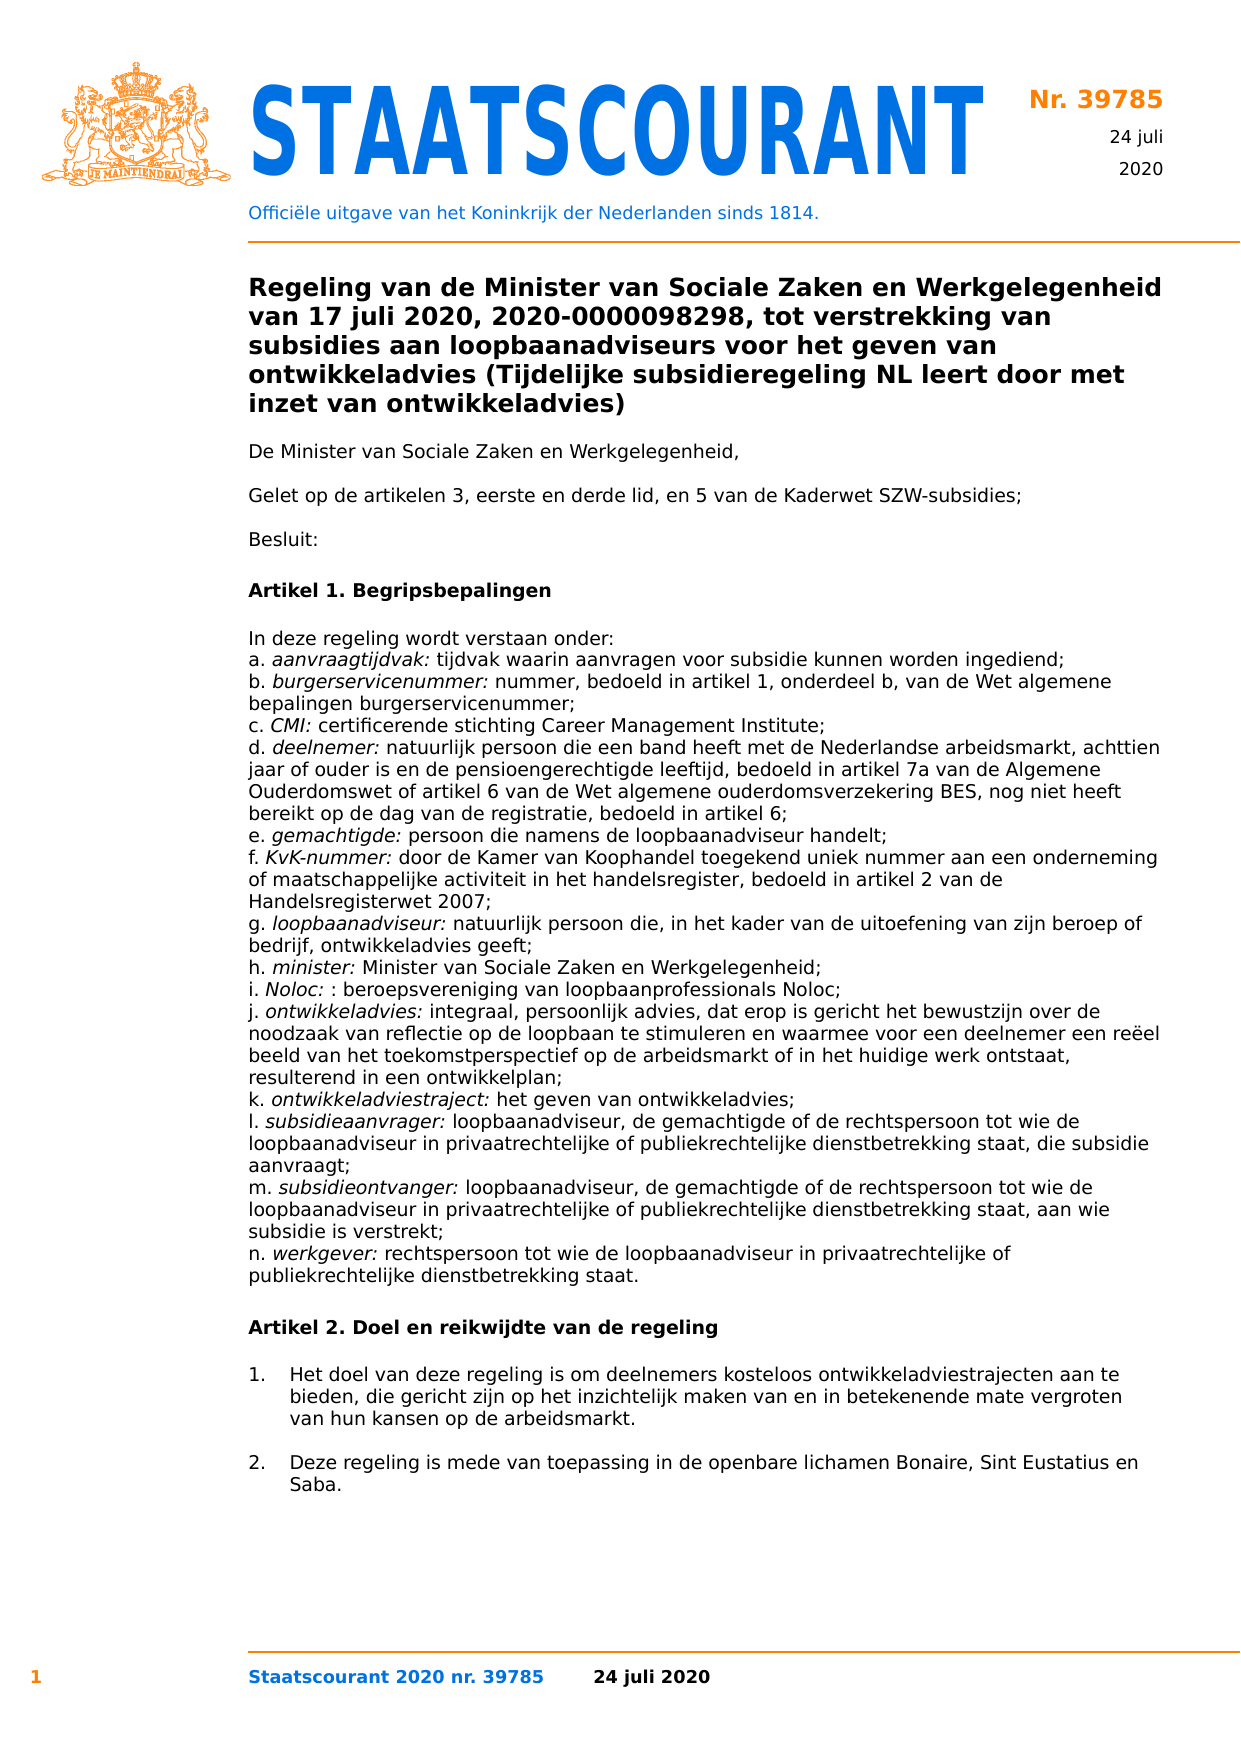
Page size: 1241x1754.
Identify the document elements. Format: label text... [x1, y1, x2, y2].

text Besluit: [248, 528, 1163, 550]
subtitle Artikel 1. Begripsbepalingen [248, 580, 1163, 602]
text Gelet op de artikelen 3, eerste en derde lid, en 5 van de Kaderwet SZW-subsidies; [248, 484, 1163, 507]
text h. minister: Minister van Sociale Zaken en Werkgelegenheid; [248, 957, 1163, 979]
text i. Noloc: : beroepsvereniging van loopbaanprofessionals Noloc; [248, 979, 1163, 1001]
subtitle Regeling van de Minister van Sociale Zaken en Werkgelegenheid van 17 juli 2020, 2020-0000098298, tot verstrekking van subsidies aan loopbaanadviseurs voor het geven van ontwikkeladvies (Tijdelijke subsidieregeling NL leert door met inzet van ontwikkeladvies) [248, 273, 1163, 419]
text a. aanvraagtijdvak: tijdvak waarin aanvragen voor subsidie kunnen worden ingediend; [248, 649, 1163, 671]
text In deze regeling wordt verstaan onder: [248, 627, 1163, 649]
table_cell 2020 [998, 153, 1240, 203]
table_cell Officiële uitgave van het Koninkrijk der Nederlanden sinds 1814. [248, 203, 1240, 241]
text d. deelnemer: natuurlijk persoon die een band heeft met de Nederlandse arbeidsmarkt, achttien jaar of ouder is en de pensioengerechtigde leeftijd, bedoeld in artikel 7a van de Algemene Ouderdomswet of artikel 6 van de Wet algemene ouderdomsverzekering BES, nog niet heeft bereikt op de dag van de registratie, bedoeld in artikel 6; [248, 737, 1163, 825]
table_header [25, 62, 248, 241]
text 2. Deze regeling is mede van toepassing in de openbare lichamen Bonaire, Sint Eustatius en Saba. [248, 1452, 1163, 1496]
text m. subsidieontvanger: loopbaanadviseur, de gemachtigde of de rechtspersoon tot wie de loopbaanadviseur in privaatrechtelijke of publiekrechtelijke dienstbetrekking staat, aan wie subsidie is verstrekt; [248, 1177, 1163, 1243]
text c. CMI: certificerende stichting Career Management Institute; [248, 715, 1163, 737]
table_cell 24 juli [998, 121, 1240, 153]
text e. gemachtigde: persoon die namens de loopbaanadviseur handelt; [248, 825, 1163, 847]
text De Minister van Sociale Zaken en Werkgelegenheid, [248, 441, 1163, 463]
text 1. Het doel van deze regeling is om deelnemers kosteloos ontwikkeladviestrajecten aan te bieden, die gericht zijn op het inzichtelijk maken van en in betekenende mate vergroten van hun kansen op de arbeidsmarkt. [248, 1364, 1163, 1430]
text b. burgerservicenummer: nummer, bedoeld in artikel 1, onderdeel b, van de Wet algemene bepalingen burgerservicenummer; [248, 671, 1163, 715]
text l. subsidieaanvrager: loopbaanadviseur, de gemachtigde of de rechtspersoon tot wie de loopbaanadviseur in privaatrechtelijke of publiekrechtelijke dienstbetrekking staat, die subsidie aanvraagt; [248, 1111, 1163, 1177]
subtitle Artikel 2. Doel en reikwijdte van de regeling [248, 1317, 1163, 1339]
table_header Nr. 39785 [998, 62, 1240, 121]
text n. werkgever: rechtspersoon tot wie de loopbaanadviseur in privaatrechtelijke of publiekrechtelijke dienstbetrekking staat. [248, 1243, 1163, 1287]
text k. ontwikkeladviestraject: het geven van ontwikkeladvies; [248, 1089, 1163, 1111]
text g. loopbaanadviseur: natuurlijk persoon die, in het kader van de uitoefening van zijn beroep of bedrijf, ontwikkeladvies geeft; [248, 913, 1163, 957]
text j. ontwikkeladvies: integraal, persoonlijk advies, dat erop is gericht het bewustzijn over de noodzaak van reflectie op de loopbaan te stimuleren en waarmee voor een deelnemer een reëel beeld van het toekomstperspectief op de arbeidsmarkt of in het huidige werk ontstaat, resulterend in een ontwikkelplan; [248, 1001, 1163, 1089]
table_header STAATSCOURANT [248, 62, 998, 203]
picture [41, 62, 231, 186]
text f. KvK-nummer: door de Kamer van Koophandel toegekend uniek nummer aan een onderneming of maatschappelijke activiteit in het handelsregister, bedoeld in artikel 2 van de Handelsregisterwet 2007; [248, 847, 1163, 913]
